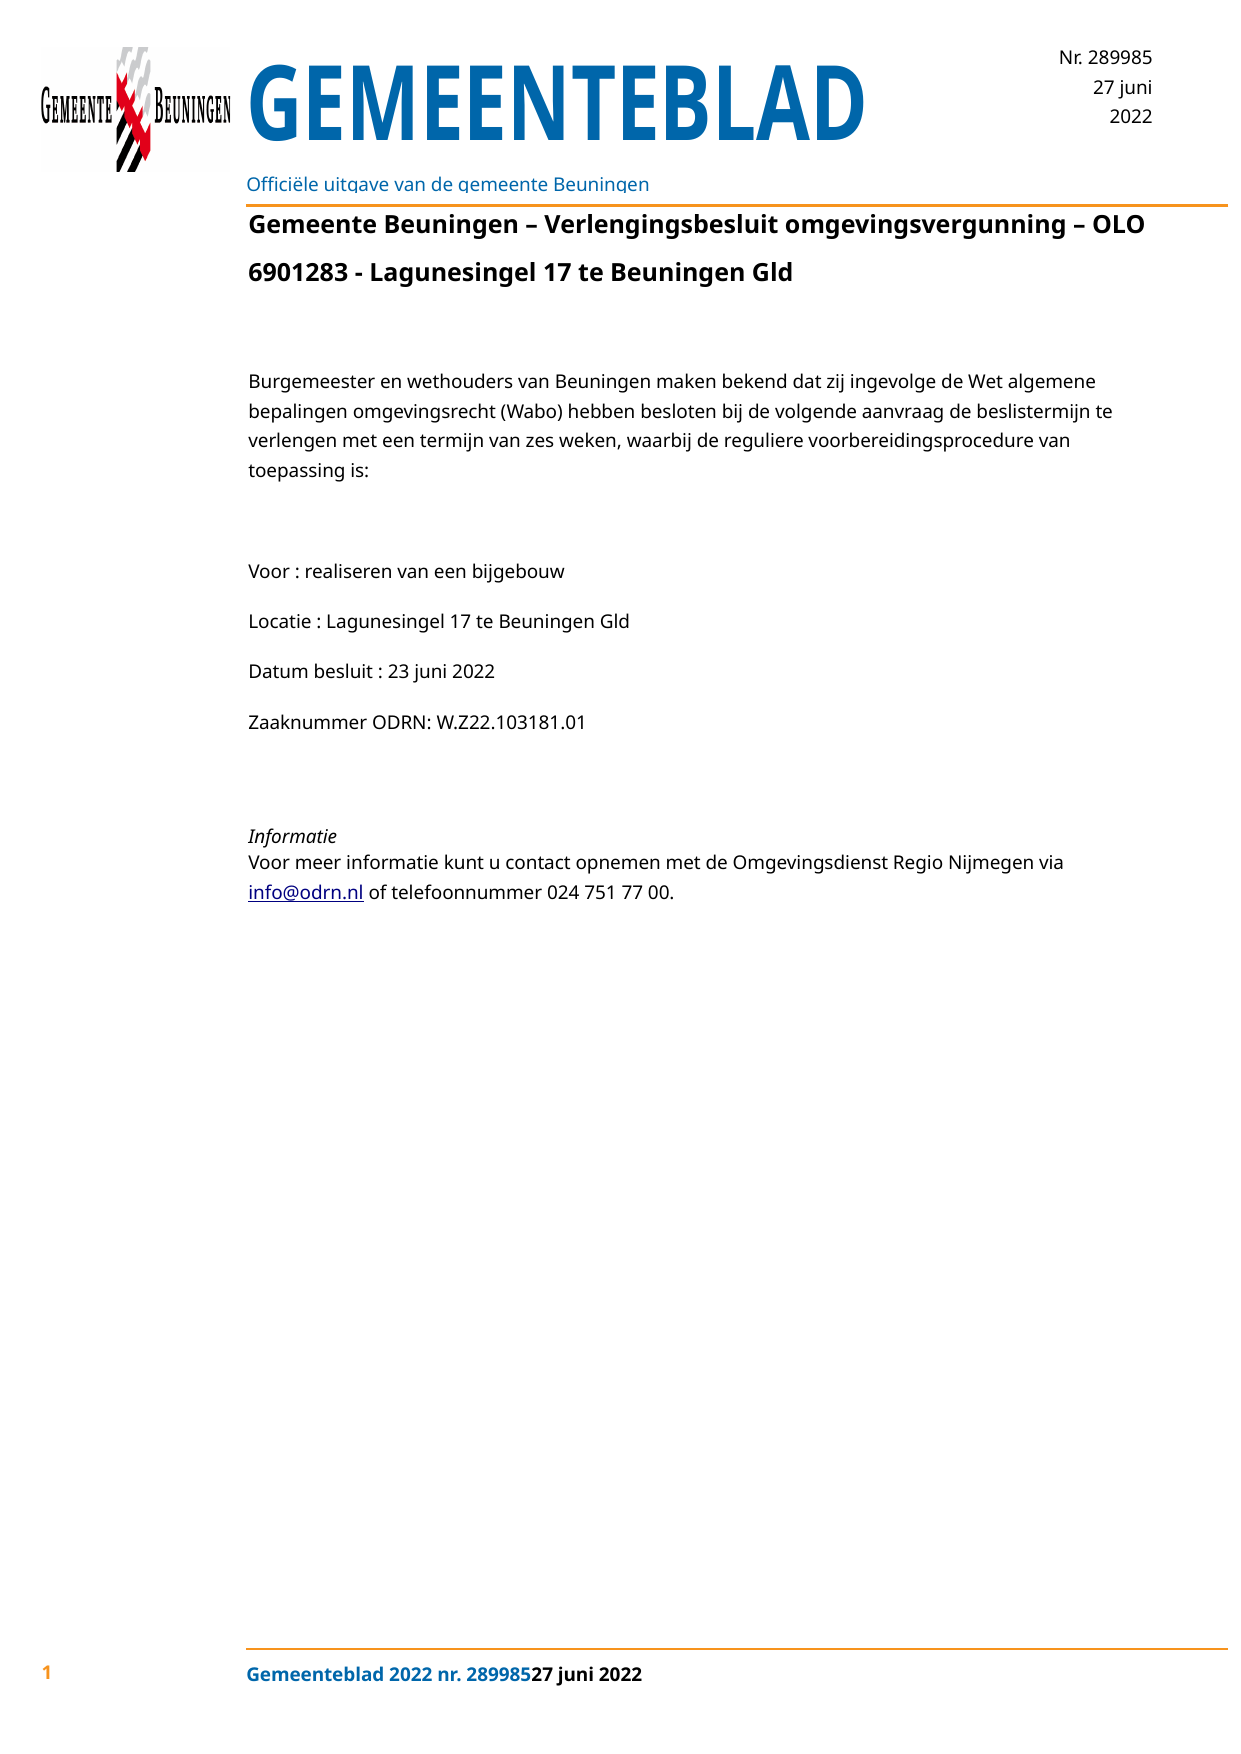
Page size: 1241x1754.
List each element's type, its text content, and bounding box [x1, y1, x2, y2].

text Burgemeester en wethouders van Beuningen maken bekend dat zij ingevolge de Wet algemene bepalingen omgevingsrecht (Wabo) hebben besloten bij de volgende aanvraag de beslistermijn te verlengen met een termijn van zes weken, waarbij de reguliere voorbereidingsprocedure van toepassing is: [248, 368, 1152, 483]
text Datum besluit : 23 juni 2022 [248, 659, 1152, 684]
text Zaaknummer ODRN: W.Z22.103181.01 [248, 709, 1152, 735]
text Voor : realiseren van een bijgebouw [248, 558, 1152, 584]
text Voor meer informatie kunt u contact opnemen met de Omgevingsdienst Regio Nijmegen via info@odrn.nl of telefoonnummer 024 751 77 00. [248, 849, 1152, 904]
text Informatie [248, 823, 1152, 849]
text Locatie : Lagunesingel 17 te Beuningen Gld [248, 608, 1152, 634]
text Gemeente Beuningen – Verlengingsbesluit omgevingsvergunning – OLO 6901283 - Lagunesingel 17 te Beuningen Gld [248, 207, 1152, 288]
picture [41, 47, 231, 172]
